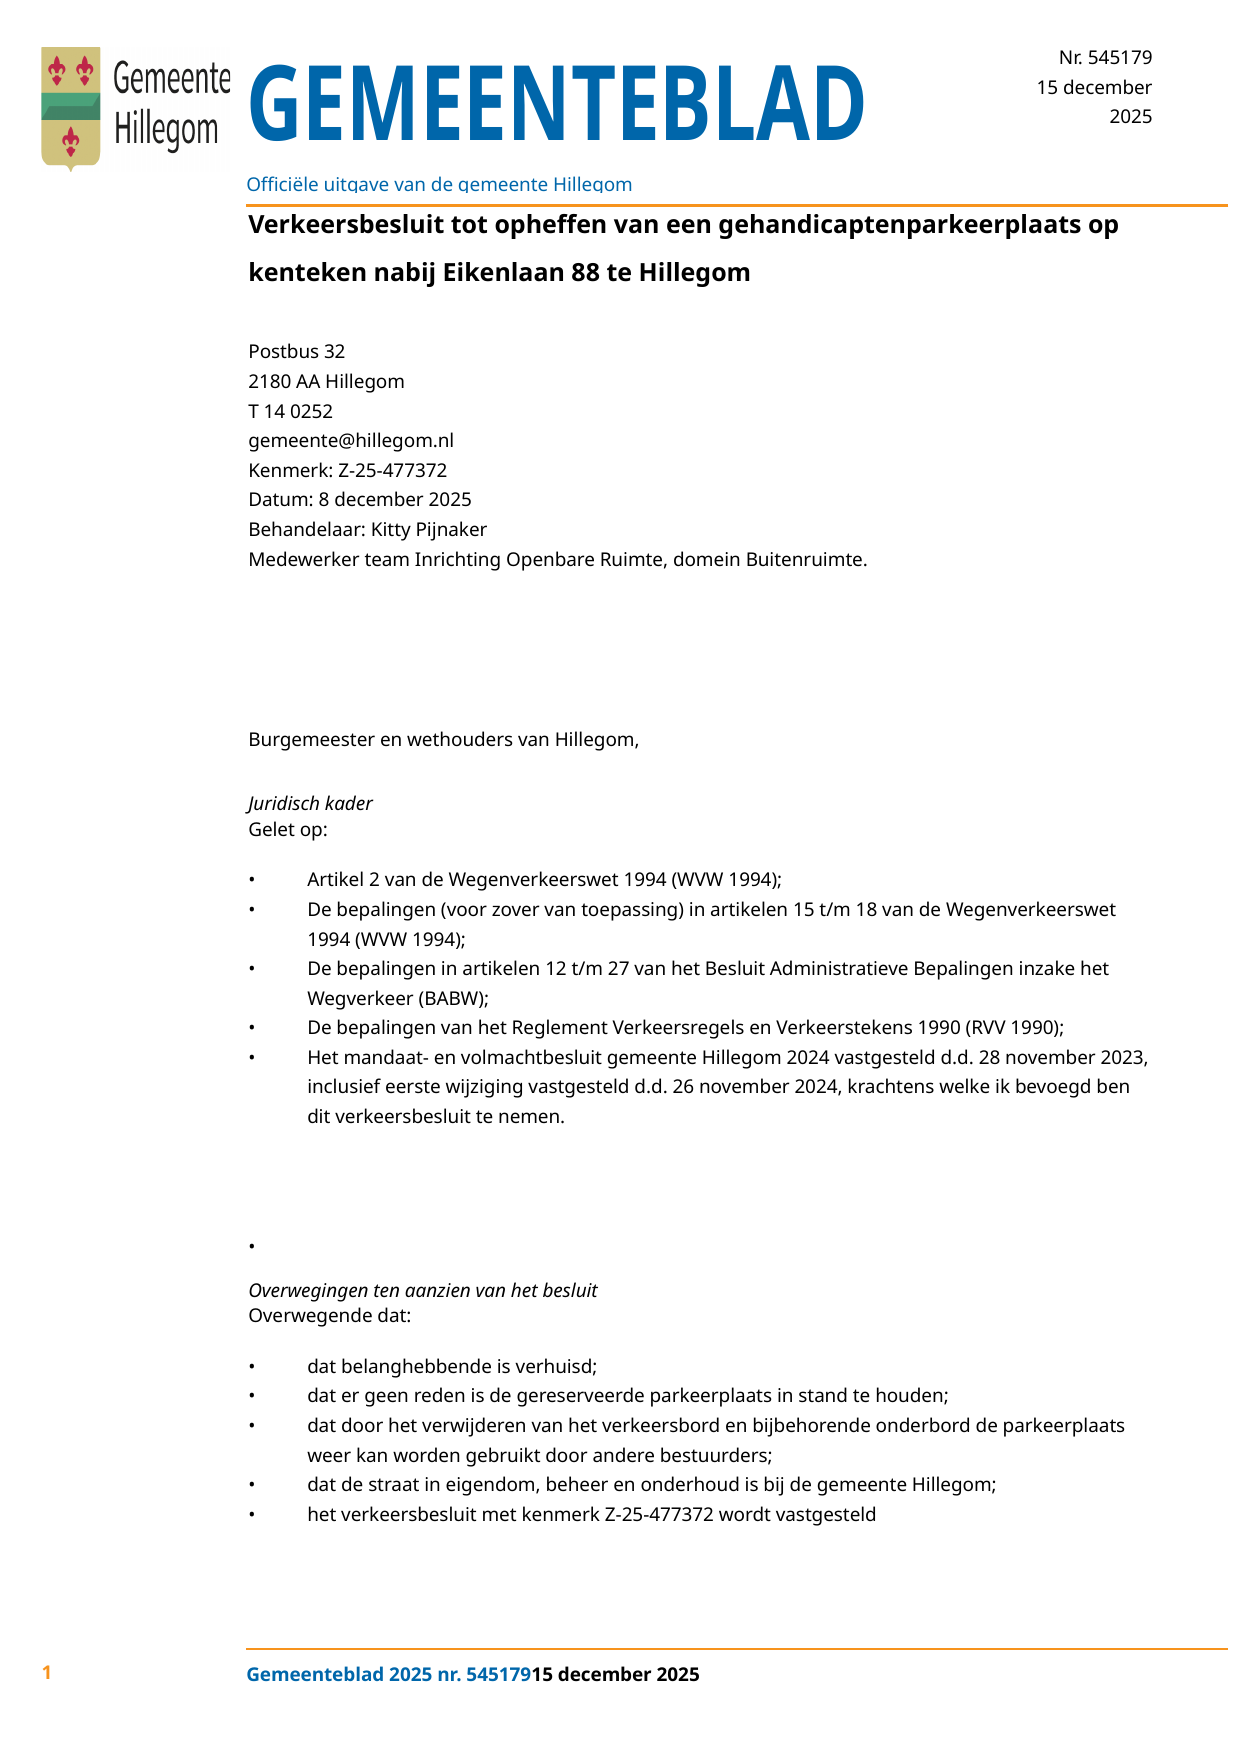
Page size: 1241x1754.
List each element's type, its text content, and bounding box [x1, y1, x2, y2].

list Artikel 2 van de Wegenverkeerswet 1994 (WVW 1994); [248, 867, 1152, 892]
text T 14 0252 [248, 398, 1152, 423]
list Het mandaat- en volmachtbesluit gemeente Hillegom 2024 vastgesteld d.d. 28 november 2023, inclusief eerste wijziging vastgesteld d.d. 26 november 2024, krachtens welke ik bevoegd ben dit verkeersbesluit te nemen. [248, 1044, 1152, 1129]
list het verkeersbesluit met kenmerk Z-25-477372 wordt vastgesteld [248, 1501, 1152, 1527]
list De bepalingen in artikelen 12 t/m 27 van het Besluit Administratieve Bepalingen inzake het Wegverkeer (BABW); [248, 955, 1152, 1011]
list dat door het verwijderen van het verkeersbord en bijbehorende onderbord de parkeerplaats weer kan worden gebruikt door andere bestuurders; [248, 1412, 1152, 1467]
list De bepalingen (voor zover van toepassing) in artikelen 15 t/m 18 van de Wegenverkeerswet 1994 (WVW 1994); [248, 896, 1152, 952]
text Juridisch kader [248, 791, 1152, 816]
text gemeente@hillegom.nl [248, 427, 1152, 453]
text Gelet op: [248, 816, 1152, 842]
text Overwegingen ten aanzien van het besluit [248, 1277, 1152, 1303]
text Medewerker team Inrichting Openbare Ruimte, domein Buitenruimte. [248, 546, 1152, 571]
list dat de straat in eigendom, beheer en onderhoud is bij de gemeente Hillegom; [248, 1471, 1152, 1497]
text Overwegende dat: [248, 1303, 1152, 1328]
text Datum: 8 december 2025 [248, 487, 1152, 512]
picture [41, 47, 231, 172]
list dat er geen reden is de gereserveerde parkeerplaats in stand te houden; [248, 1383, 1152, 1408]
text Verkeersbesluit tot opheffen van een gehandicaptenparkeerplaats op kenteken nabij Eikenlaan 88 te Hillegom [248, 207, 1152, 288]
text 2180 AA Hillegom [248, 368, 1152, 394]
list De bepalingen van het Reglement Verkeersregels en Verkeerstekens 1990 (RVV 1990); [248, 1014, 1152, 1040]
list dat belanghebbende is verhuisd; [248, 1353, 1152, 1379]
text Postbus 32 [248, 339, 1152, 364]
text Kenmerk: Z-25-477372 [248, 457, 1152, 483]
text Burgemeester en wethouders van Hillegom, [248, 727, 1152, 752]
text Behandelaar: Kitty Pijnaker [248, 516, 1152, 542]
